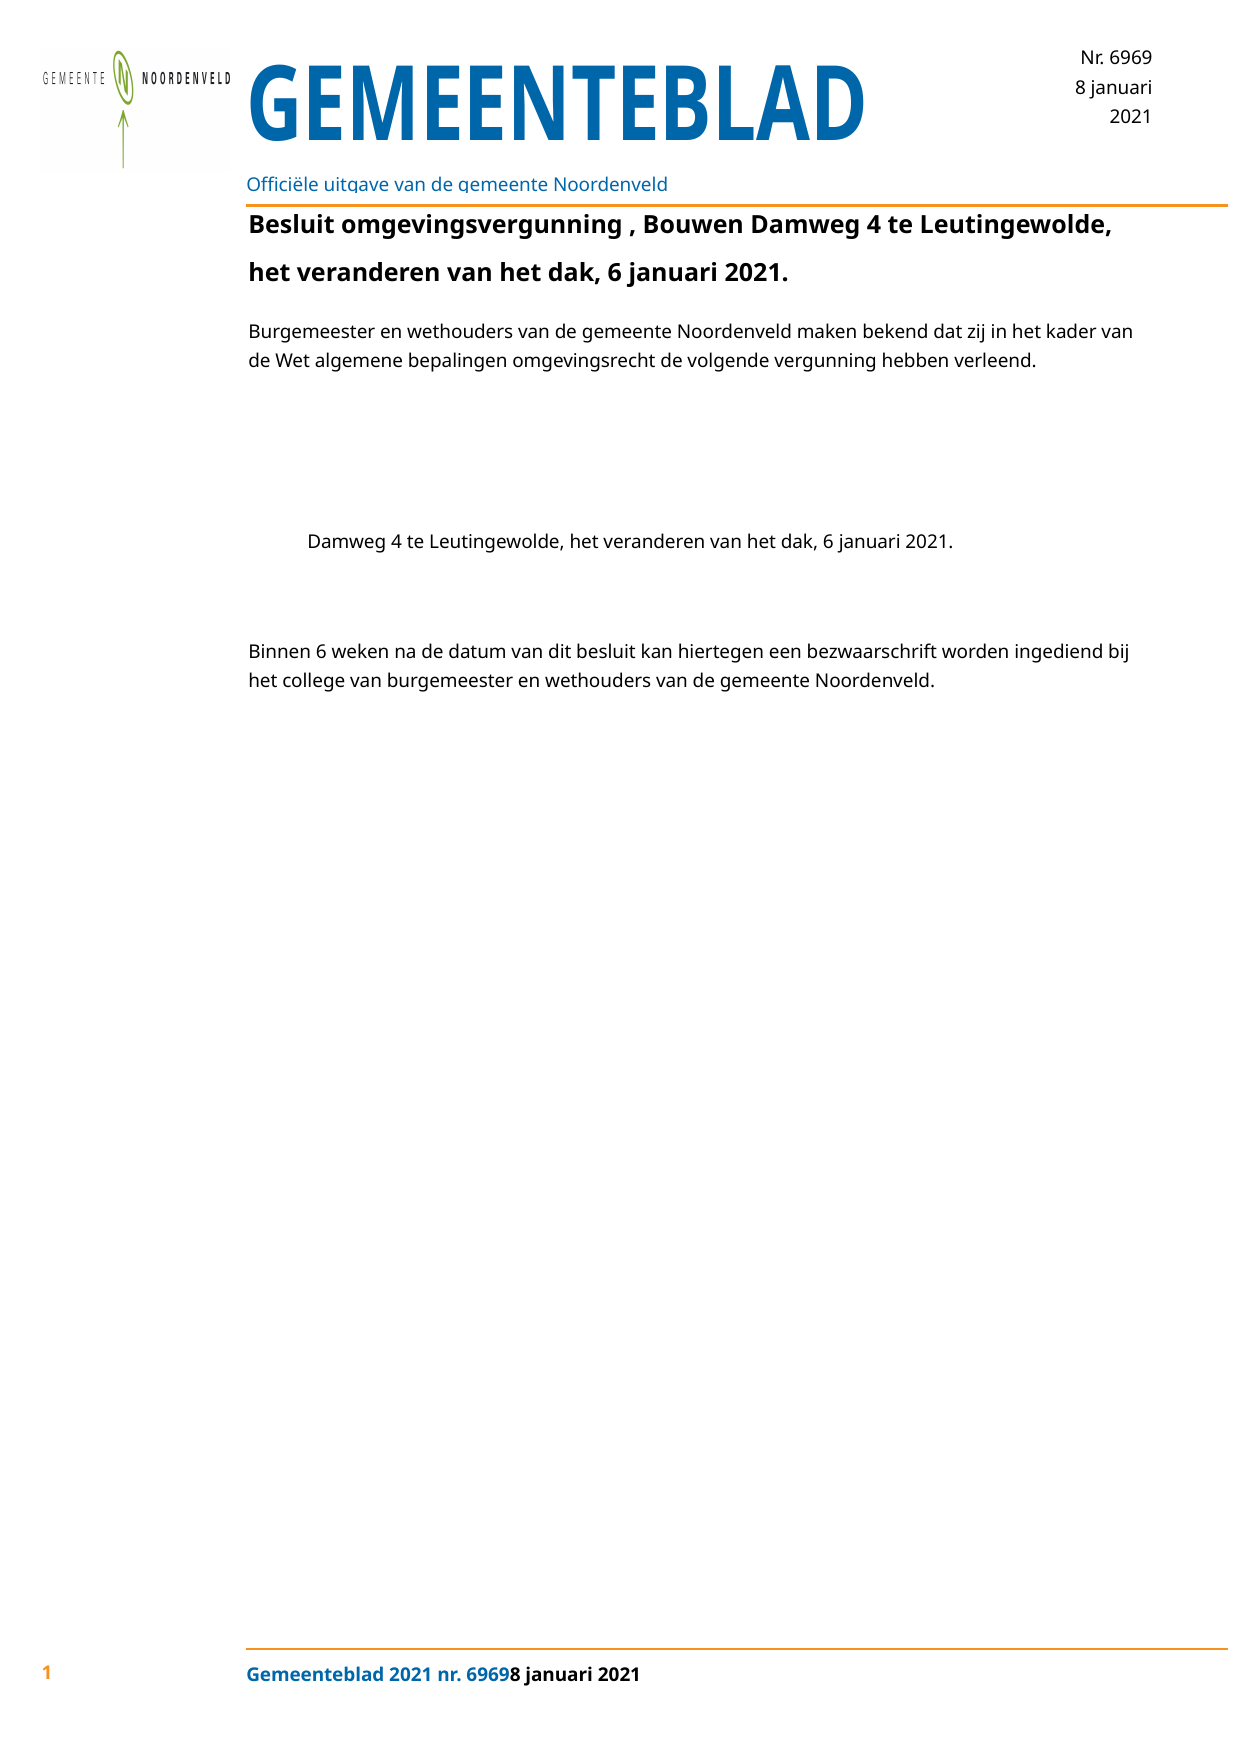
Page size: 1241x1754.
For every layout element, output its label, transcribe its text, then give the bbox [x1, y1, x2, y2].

text Burgemeester en wethouders van de gemeente Noordenveld maken bekend dat zij in het kader van de Wet algemene bepalingen omgevingsrecht de volgende vergunning hebben verleend. [248, 318, 1152, 373]
text Besluit omgevingsvergunning , Bouwen Damweg 4 te Leutingewolde, het veranderen van het dak, 6 januari 2021. [248, 207, 1152, 288]
picture [41, 47, 231, 172]
text Binnen 6 weken na de datum van dit besluit kan hiertegen een bezwaarschrift worden ingediend bij het college van burgemeester en wethouders van de gemeente Noordenveld. [248, 638, 1152, 693]
list Damweg 4 te Leutingewolde, het veranderen van het dak, 6 januari 2021. [248, 528, 1152, 554]
